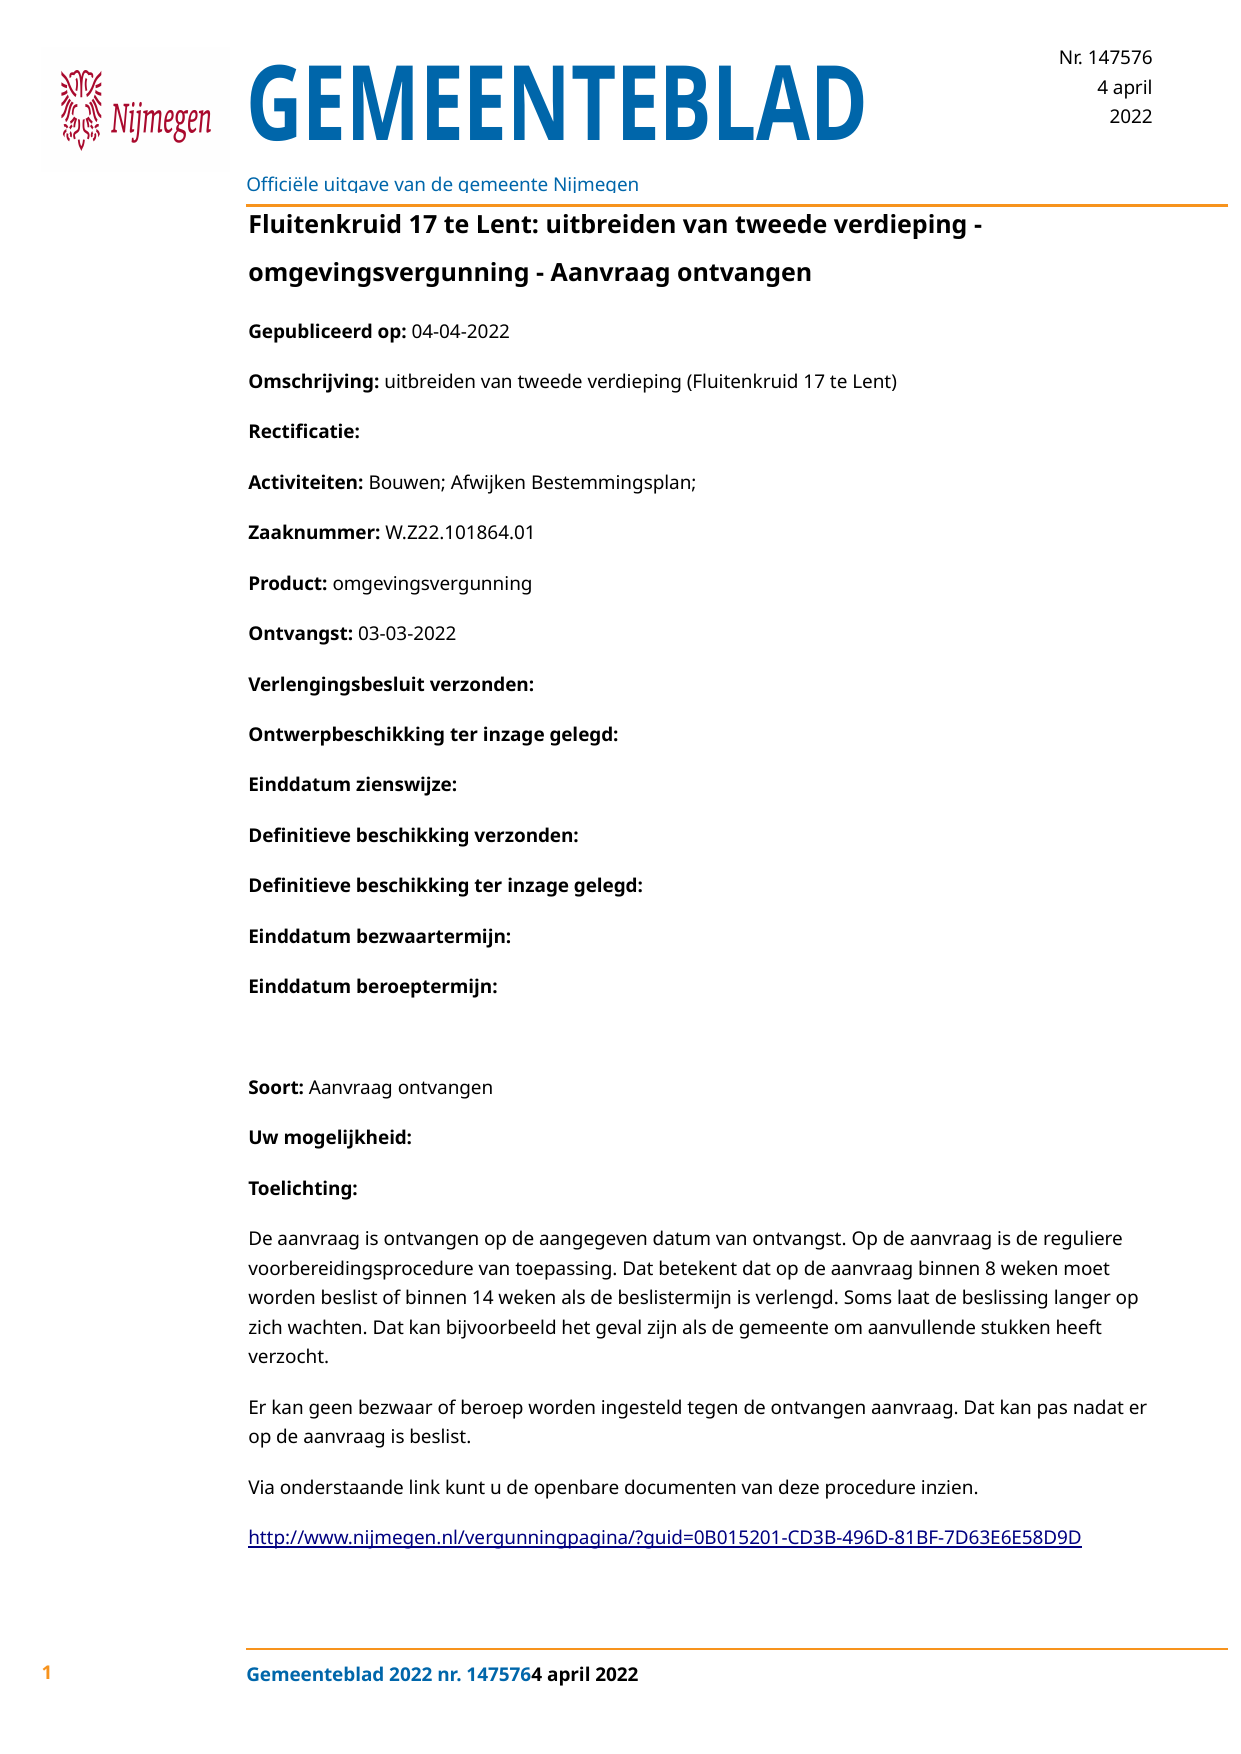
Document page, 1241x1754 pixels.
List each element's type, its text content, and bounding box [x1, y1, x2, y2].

picture [41, 47, 231, 172]
text Activiteiten: Bouwen; Afwijken Bestemmingsplan; [248, 469, 1152, 495]
text Ontwerpbeschikking ter inzage gelegd: [248, 721, 1152, 747]
text http://www.nijmegen.nl/vergunningpagina/?guid=0B015201-CD3B-496D-81BF-7D63E6E58D9D [248, 1524, 1152, 1550]
text De aanvraag is ontvangen op de aangegeven datum van ontvangst. Op de aanvraag is de reguliere voorbereidingsprocedure van toepassing. Dat betekent dat op de aanvraag binnen 8 weken moet worden beslist of binnen 14 weken als de beslistermijn is verlengd. Soms laat de beslissing langer op zich wachten. Dat kan bijvoorbeeld het geval zijn als de gemeente om aanvullende stukken heeft verzocht. [248, 1225, 1152, 1369]
text Omschrijving: uitbreiden van tweede verdieping (Fluitenkruid 17 te Lent) [248, 368, 1152, 394]
text Verlengingsbesluit verzonden: [248, 671, 1152, 697]
text Gepubliceerd op: 04-04-2022 [248, 318, 1152, 344]
text Via onderstaande link kunt u de openbare documenten van deze procedure inzien. [248, 1474, 1152, 1500]
text Definitieve beschikking verzonden: [248, 822, 1152, 848]
text Einddatum zienswijze: [248, 772, 1152, 797]
text Einddatum beroeptermijn: [248, 973, 1152, 999]
text Product: omgevingsvergunning [248, 570, 1152, 596]
text Definitieve beschikking ter inzage gelegd: [248, 872, 1152, 898]
text Uw mogelijkheid: [248, 1124, 1152, 1150]
text Er kan geen bezwaar of beroep worden ingesteld tegen de ontvangen aanvraag. Dat kan pas nadat er op de aanvraag is beslist. [248, 1394, 1152, 1449]
text Ontvangst: 03-03-2022 [248, 620, 1152, 646]
text Fluitenkruid 17 te Lent: uitbreiden van tweede verdieping - omgevingsvergunning - Aanvraag ontvangen [248, 207, 1152, 288]
text Rectificatie: [248, 419, 1152, 444]
text Zaaknummer: W.Z22.101864.01 [248, 519, 1152, 545]
text Toelichting: [248, 1175, 1152, 1201]
text Soort: Aanvraag ontvangen [248, 1074, 1152, 1100]
text Einddatum bezwaartermijn: [248, 923, 1152, 949]
